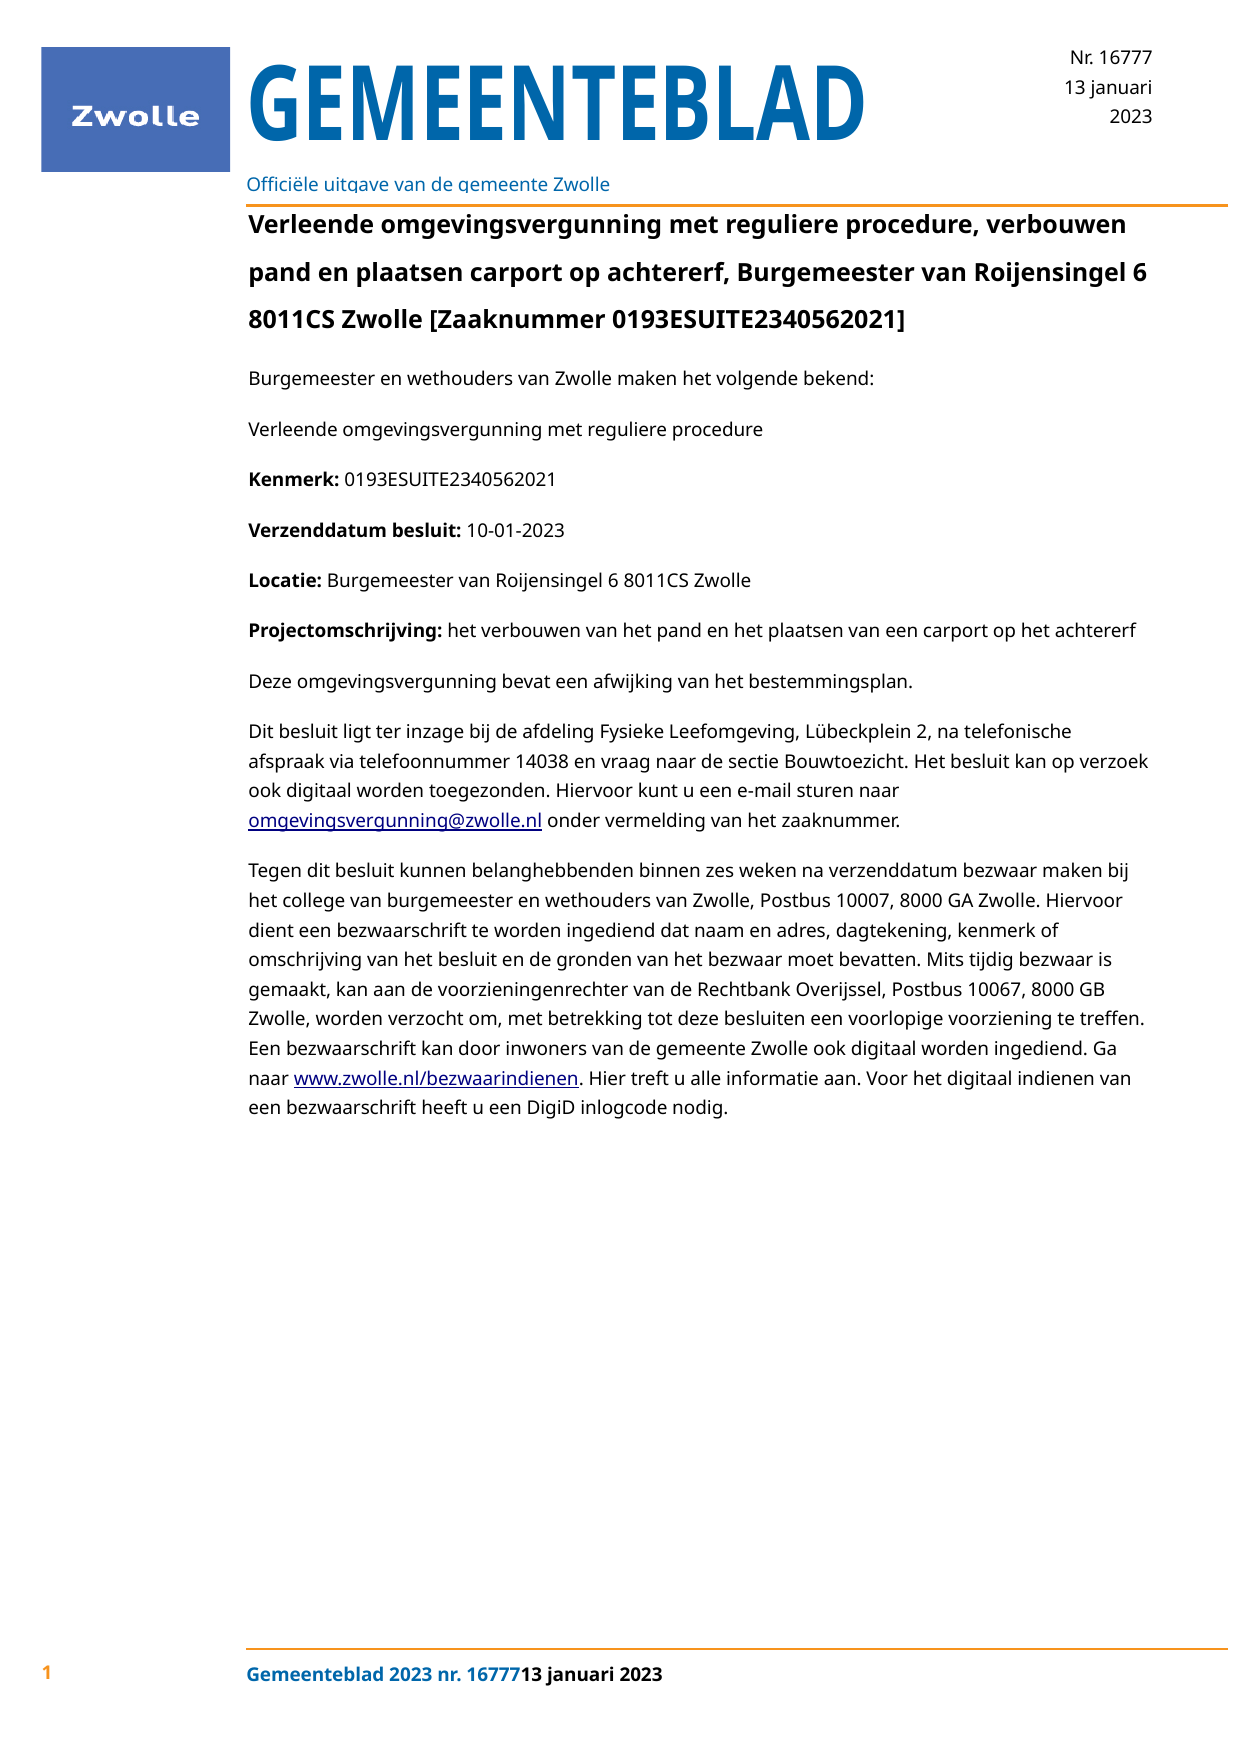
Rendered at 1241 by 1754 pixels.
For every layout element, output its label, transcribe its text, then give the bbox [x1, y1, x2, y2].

text Verzenddatum besluit: 10-01-2023 [248, 517, 1152, 542]
text Deze omgevingsvergunning bevat een afwijking van het bestemmingsplan. [248, 668, 1152, 694]
text Projectomschrijving: het verbouwen van het pand en het plaatsen van een carport op het achtererf [248, 618, 1152, 643]
text Burgemeester en wethouders van Zwolle maken het volgende bekend: [248, 366, 1152, 391]
text Kenmerk: 0193ESUITE2340562021 [248, 466, 1152, 492]
text Tegen dit besluit kunnen belanghebbenden binnen zes weken na verzenddatum bezwaar maken bij het college van burgemeester en wethouders van Zwolle, Postbus 10007, 8000 GA Zwolle. Hiervoor dient een bezwaarschrift te worden ingediend dat naam en adres, dagtekening, kenmerk of omschrijving van het besluit en de gronden van het bezwaar moet bevatten. Mits tijdig bezwaar is gemaakt, kan aan de voorzieningenrechter van de Rechtbank Overijssel, Postbus 10067, 8000 GB Zwolle, worden verzocht om, met betrekking tot deze besluiten een voorlopige voorziening te treffen. Een bezwaarschrift kan door inwoners van de gemeente Zwolle ook digitaal worden ingediend. Ga naar www.zwolle.nl/bezwaarindienen. Hier treft u alle informatie aan. Voor het digitaal indienen van een bezwaarschrift heeft u een DigiD inlogcode nodig. [248, 858, 1152, 1120]
text Verleende omgevingsvergunning met reguliere procedure, verbouwen pand en plaatsen carport op achtererf, Burgemeester van Roijensingel 6 8011CS Zwolle [Zaaknummer 0193ESUITE2340562021] [248, 207, 1152, 336]
text Verleende omgevingsvergunning met reguliere procedure [248, 416, 1152, 442]
text Locatie: Burgemeester van Roijensingel 6 8011CS Zwolle [248, 567, 1152, 593]
picture [41, 47, 231, 172]
text Dit besluit ligt ter inzage bij de afdeling Fysieke Leefomgeving, Lübeckplein 2, na telefonische afspraak via telefoonnummer 14038 en vraag naar de sectie Bouwtoezicht. Het besluit kan op verzoek ook digitaal worden toegezonden. Hiervoor kunt u een e-mail sturen naar omgevingsvergunning@zwolle.nl onder vermelding van het zaaknummer. [248, 718, 1152, 833]
